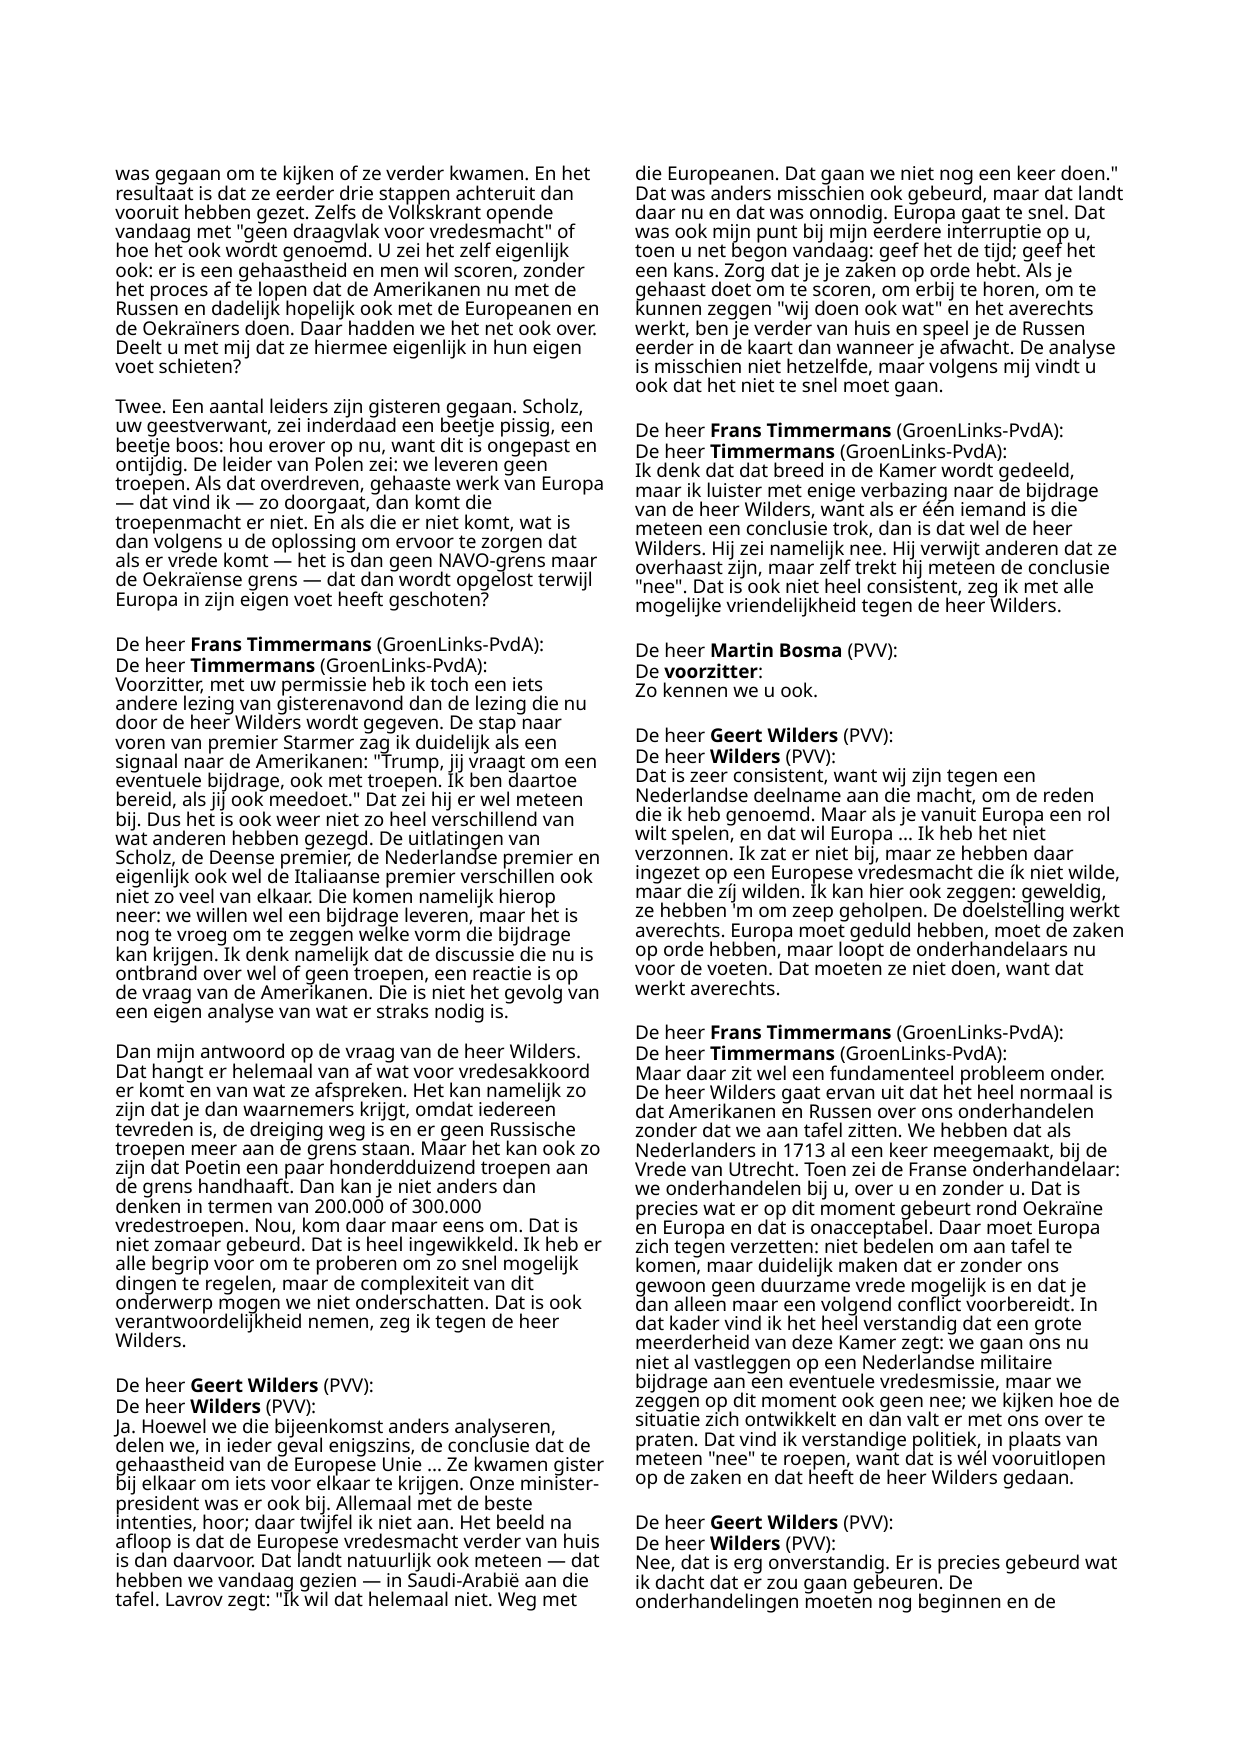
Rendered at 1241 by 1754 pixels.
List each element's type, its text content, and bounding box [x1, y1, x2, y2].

text was gegaan om te kijken of ze verder kwamen. En het resultaat is dat ze eerder drie stappen achteruit dan vooruit hebben gezet. Zelfs de Volkskrant opende vandaag met "geen draagvlak voor vredesmacht" of hoe het ook wordt genoemd. U zei het zelf eigenlijk ook: er is een gehaastheid en men wil scoren, zonder het proces af te lopen dat de Amerikanen nu met de Russen en dadelijk hopelijk ook met de Europeanen en de Oekraïners doen. Daar hadden we het net ook over. Deelt u met mij dat ze hiermee eigenlijk in hun eigen voet schieten? [115, 165, 605, 377]
text De heer Frans Timmermans (GroenLinks-PvdA): [115, 631, 605, 657]
text De heer Timmermans (GroenLinks-PvdA): [635, 1045, 1125, 1064]
text De heer Wilders (PVV): [115, 1398, 605, 1418]
text Nee, dat is erg onverstandig. Er is precies gebeurd wat ik dacht dat er zou gaan gebeuren. De onderhandelingen moeten nog beginnen en de [635, 1554, 1125, 1612]
text Ik denk dat dat breed in de Kamer wordt gedeeld, maar ik luister met enige verbazing naar de bijdrage van de heer Wilders, want als er één iemand is die meteen een conclusie trok, dan is dat wel de heer Wilders. Hij zei namelijk nee. Hij verwijt anderen dat ze overhaast zijn, maar zelf trekt hij meteen de conclusie "nee". Dat is ook niet heel consistent, zeg ik met alle mogelijke vriendelijkheid tegen de heer Wilders. [635, 462, 1125, 617]
text De voorzitter: [635, 663, 1125, 682]
text Twee. Een aantal leiders zijn gisteren gegaan. Scholz, uw geestverwant, zei inderdaad een beetje pissig, een beetje boos: hou erover op nu, want dit is ongepast en ontijdig. De leider van Polen zei: we leveren geen troepen. Als dat overdreven, gehaaste werk van Europa — dat vind ik — zo doorgaat, dan komt die troepenmacht er niet. En als die er niet komt, wat is dan volgens u de oplossing om ervoor te zorgen dat als er vrede komt — het is dan geen NAVO-grens maar de Oekraïense grens — dat dan wordt opgelost terwijl Europa in zijn eigen voet heeft geschoten? [115, 398, 605, 610]
text De heer Wilders (PVV): [635, 748, 1125, 767]
text De heer Martin Bosma (PVV): [635, 637, 1125, 663]
text Dan mijn antwoord op de vraag van de heer Wilders. Dat hangt er helemaal van af wat voor vredesakkoord er komt en van wat ze afspreken. Het kan namelijk zo zijn dat je dan waarnemers krijgt, omdat iedereen tevreden is, de dreiging weg is en er geen Russische troepen meer aan de grens staan. Maar het kan ook zo zijn dat Poetin een paar honderdduizend troepen aan de grens handhaaft. Dan kan je niet anders dan denken in termen van 200.000 of 300.000 vredestroepen. Nou, kom daar maar eens om. Dat is niet zomaar gebeurd. Dat is heel ingewikkeld. Ik heb er alle begrip voor om te proberen om zo snel mogelijk dingen te regelen, maar de complexiteit van dit onderwerp mogen we niet onderschatten. Dat is ook verantwoordelijkheid nemen, zeg ik tegen de heer Wilders. [115, 1043, 605, 1352]
text De heer Timmermans (GroenLinks-PvdA): [115, 657, 605, 676]
text De heer Geert Wilders (PVV): [115, 1373, 605, 1398]
text De heer Frans Timmermans (GroenLinks-PvdA): [635, 1019, 1125, 1045]
text De heer Timmermans (GroenLinks-PvdA): [635, 443, 1125, 462]
text De heer Frans Timmermans (GroenLinks-PvdA): [635, 417, 1125, 443]
text De heer Geert Wilders (PVV): [635, 722, 1125, 748]
text Voorzitter, met uw permissie heb ik toch een iets andere lezing van gisterenavond dan de lezing die nu door de heer Wilders wordt gegeven. De stap naar voren van premier Starmer zag ik duidelijk als een signaal naar de Amerikanen: "Trump, jij vraagt om een eventuele bijdrage, ook met troepen. Ik ben daartoe bereid, als jij ook meedoet." Dat zei hij er wel meteen bij. Dus het is ook weer niet zo heel verschillend van wat anderen hebben gezegd. De uitlatingen van Scholz, de Deense premier, de Nederlandse premier en eigenlijk ook wel de Italiaanse premier verschillen ook niet zo veel van elkaar. Die komen namelijk hierop neer: we willen wel een bijdrage leveren, maar het is nog te vroeg om te zeggen welke vorm die bijdrage kan krijgen. Ik denk namelijk dat de discussie die nu is ontbrand over wel of geen troepen, een reactie is op de vraag van de Amerikanen. Die is niet het gevolg van een eigen analyse van wat er straks nodig is. [115, 676, 605, 1023]
text De heer Geert Wilders (PVV): [635, 1509, 1125, 1535]
text die Europeanen. Dat gaan we niet nog een keer doen." Dat was anders misschien ook gebeurd, maar dat landt daar nu en dat was onnodig. Europa gaat te snel. Dat was ook mijn punt bij mijn eerdere interruptie op u, toen u net begon vandaag: geef het de tijd; geef het een kans. Zorg dat je je zaken op orde hebt. Als je gehaast doet om te scoren, om erbij te horen, om te kunnen zeggen "wij doen ook wat" en het averechts werkt, ben je verder van huis en speel je de Russen eerder in de kaart dan wanneer je afwacht. De analyse is misschien niet hetzelfde, maar volgens mij vindt u ook dat het niet te snel moet gaan. [635, 165, 1125, 397]
text Zo kennen we u ook. [635, 682, 1125, 702]
text Dat is zeer consistent, want wij zijn tegen een Nederlandse deelname aan die macht, om de reden die ik heb genoemd. Maar als je vanuit Europa een rol wilt spelen, en dat wil Europa … Ik heb het niet verzonnen. Ik zat er niet bij, maar ze hebben daar ingezet op een Europese vredesmacht die ík niet wilde, maar die zíj wilden. Ik kan hier ook zeggen: geweldig, ze hebben 'm om zeep geholpen. De doelstelling werkt averechts. Europa moet geduld hebben, moet de zaken op orde hebben, maar loopt de onderhandelaars nu voor de voeten. Dat moeten ze niet doen, want dat werkt averechts. [635, 767, 1125, 999]
text Ja. Hoewel we die bijeenkomst anders analyseren, delen we, in ieder geval enigszins, de conclusie dat de gehaastheid van de Europese Unie … Ze kwamen gister bij elkaar om iets voor elkaar te krijgen. Onze minister-president was er ook bij. Allemaal met de beste intenties, hoor; daar twijfel ik niet aan. Het beeld na afloop is dat de Europese vredesmacht verder van huis is dan daarvoor. Dat landt natuurlijk ook meteen — dat hebben we vandaag gezien — in Saudi-Arabië aan die tafel. Lavrov zegt: "Ik wil dat helemaal niet. Weg met [115, 1418, 605, 1610]
text De heer Wilders (PVV): [635, 1535, 1125, 1554]
text Maar daar zit wel een fundamenteel probleem onder. De heer Wilders gaat ervan uit dat het heel normaal is dat Amerikanen en Russen over ons onderhandelen zonder dat we aan tafel zitten. We hebben dat als Nederlanders in 1713 al een keer meegemaakt, bij de Vrede van Utrecht. Toen zei de Franse onderhandelaar: we onderhandelen bij u, over u en zonder u. Dat is precies wat er op dit moment gebeurt rond Oekraïne en Europa en dat is onacceptabel. Daar moet Europa zich tegen verzetten: niet bedelen om aan tafel te komen, maar duidelijk maken dat er zonder ons gewoon geen duurzame vrede mogelijk is en dat je dan alleen maar een volgend conflict voorbereidt. In dat kader vind ik het heel verstandig dat een grote meerderheid van deze Kamer zegt: we gaan ons nu niet al vastleggen op een Nederlandse militaire bijdrage aan een eventuele vredesmissie, maar we zeggen op dit moment ook geen nee; we kijken hoe de situatie zich ontwikkelt en dan valt er met ons over te praten. Dat vind ik verstandige politiek, in plaats van meteen "nee" te roepen, want dat is wél vooruitlopen op de zaken en dat heeft de heer Wilders gedaan. [635, 1064, 1125, 1488]
